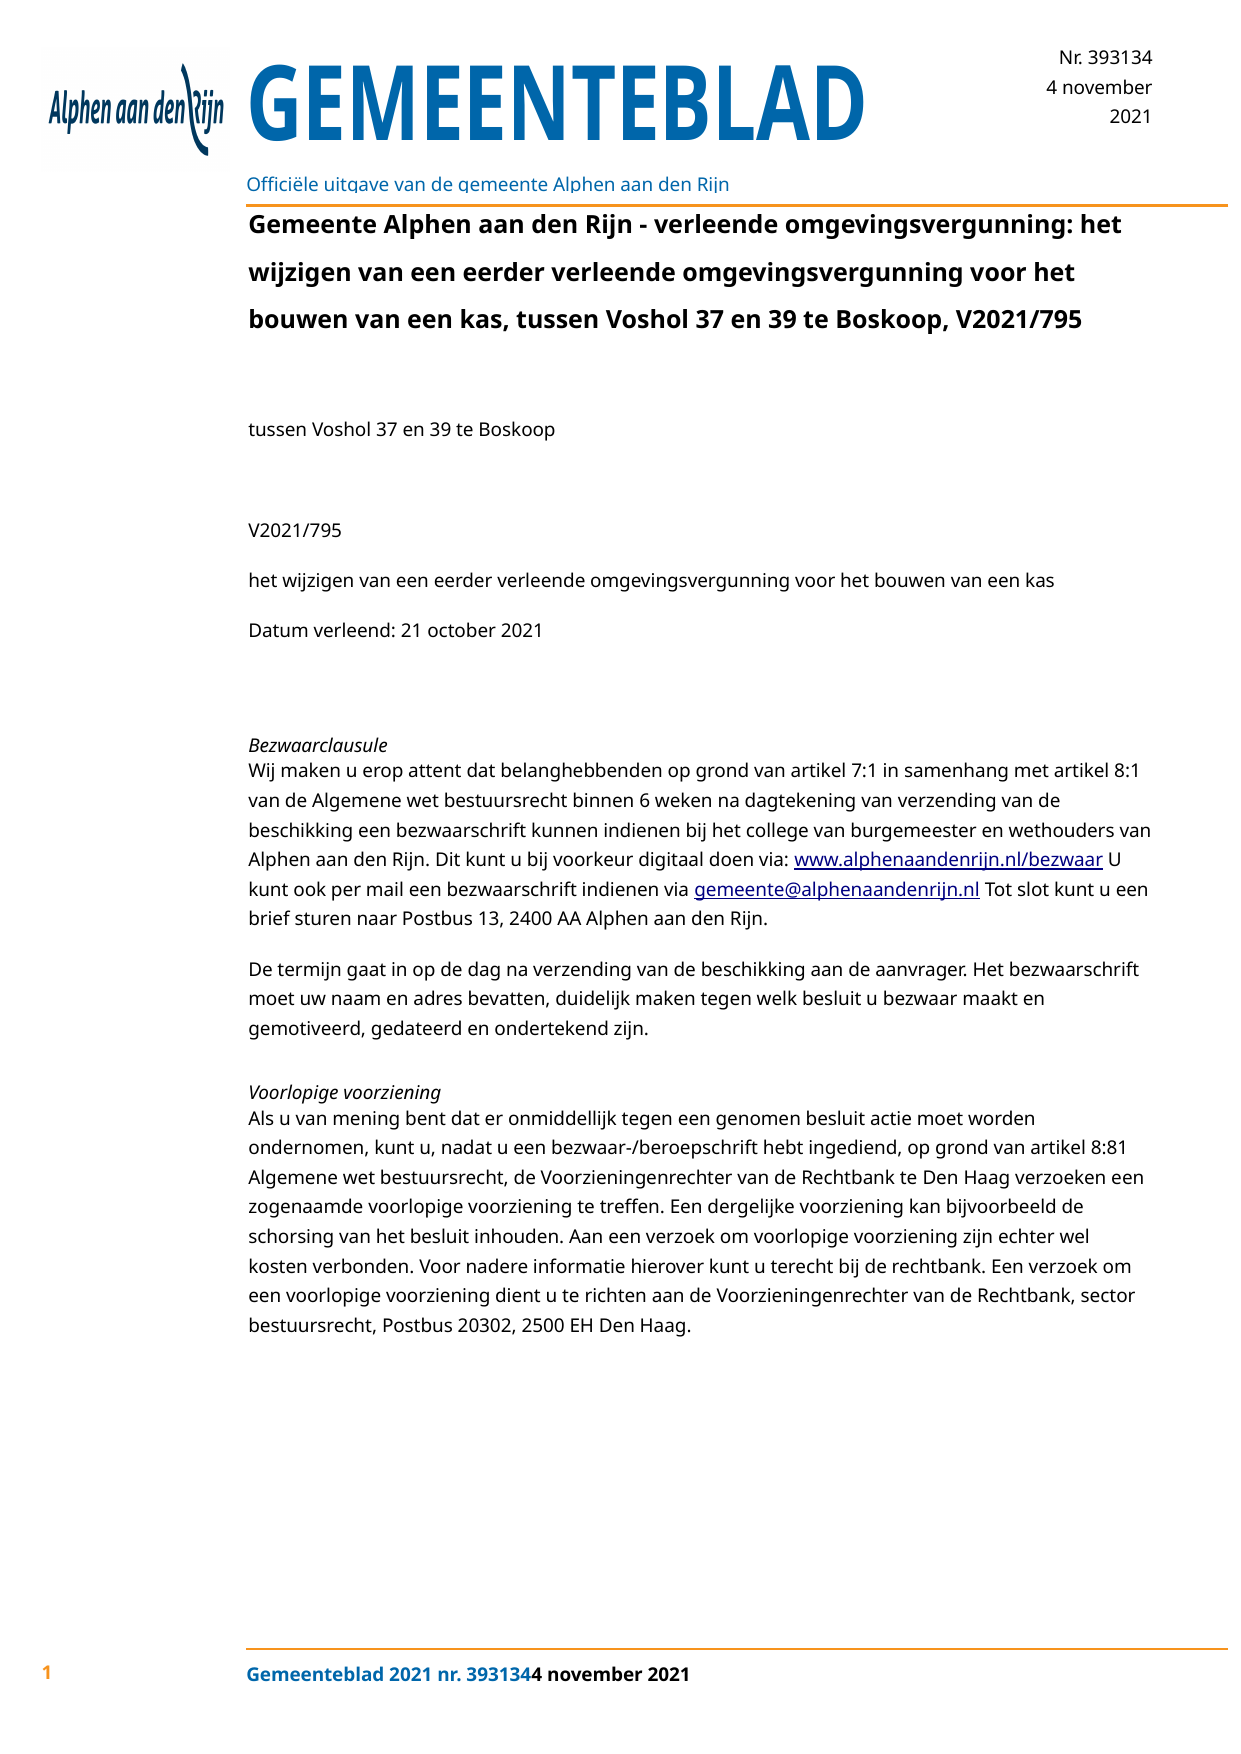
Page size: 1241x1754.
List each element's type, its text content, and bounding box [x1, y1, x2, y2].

text Wij maken u erop attent dat belanghebbenden op grond van artikel 7:1 in samenhang met artikel 8:1 van de Algemene wet bestuursrecht binnen 6 weken na dagtekening van verzending van de beschikking een bezwaarschrift kunnen indienen bij het college van burgemeester en wethouders van Alphen aan den Rijn. Dit kunt u bij voorkeur digitaal doen via: www.alphenaandenrijn.nl/bezwaar U kunt ook per mail een bezwaarschrift indienen via gemeente@alphenaandenrijn.nl Tot slot kunt u een brief sturen naar Postbus 13, 2400 AA Alphen aan den Rijn. [248, 758, 1152, 931]
text Voorlopige voorziening [248, 1079, 1152, 1105]
text Als u van mening bent dat er onmiddellijk tegen een genomen besluit actie moet worden ondernomen, kunt u, nadat u een bezwaar-/beroepschrift hebt ingediend, op grond van artikel 8:81 Algemene wet bestuursrecht, de Voorzieningenrechter van de Rechtbank te Den Haag verzoeken een zogenaamde voorlopige voorziening te treffen. Een dergelijke voorziening kan bijvoorbeeld de schorsing van het besluit inhouden. Aan een verzoek om voorlopige voorziening zijn echter wel kosten verbonden. Voor nadere informatie hierover kunt u terecht bij de rechtbank. Een verzoek om een voorlopige voorziening dient u te richten aan de Voorzieningenrechter van de Rechtbank, sector bestuursrecht, Postbus 20302, 2500 EH Den Haag. [248, 1105, 1152, 1338]
text De termijn gaat in op de dag na verzending van de beschikking aan de aanvrager. Het bezwaarschrift moet uw naam en adres bevatten, duidelijk maken tegen welk besluit u bezwaar maakt en gemotiveerd, gedateerd en ondertekend zijn. [248, 956, 1152, 1041]
text het wijzigen van een eerder verleende omgevingsvergunning voor het bouwen van een kas [248, 567, 1152, 593]
text tussen Voshol 37 en 39 te Boskoop [248, 416, 1152, 442]
picture [41, 47, 231, 172]
text Bezwaarclausule [248, 732, 1152, 758]
text Datum verleend: 21 october 2021 [248, 618, 1152, 643]
text Gemeente Alphen aan den Rijn - verleende omgevingsvergunning: het wijzigen van een eerder verleende omgevingsvergunning voor het bouwen van een kas, tussen Voshol 37 en 39 te Boskoop, V2021/795 [248, 207, 1152, 336]
text V2021/795 [248, 517, 1152, 542]
